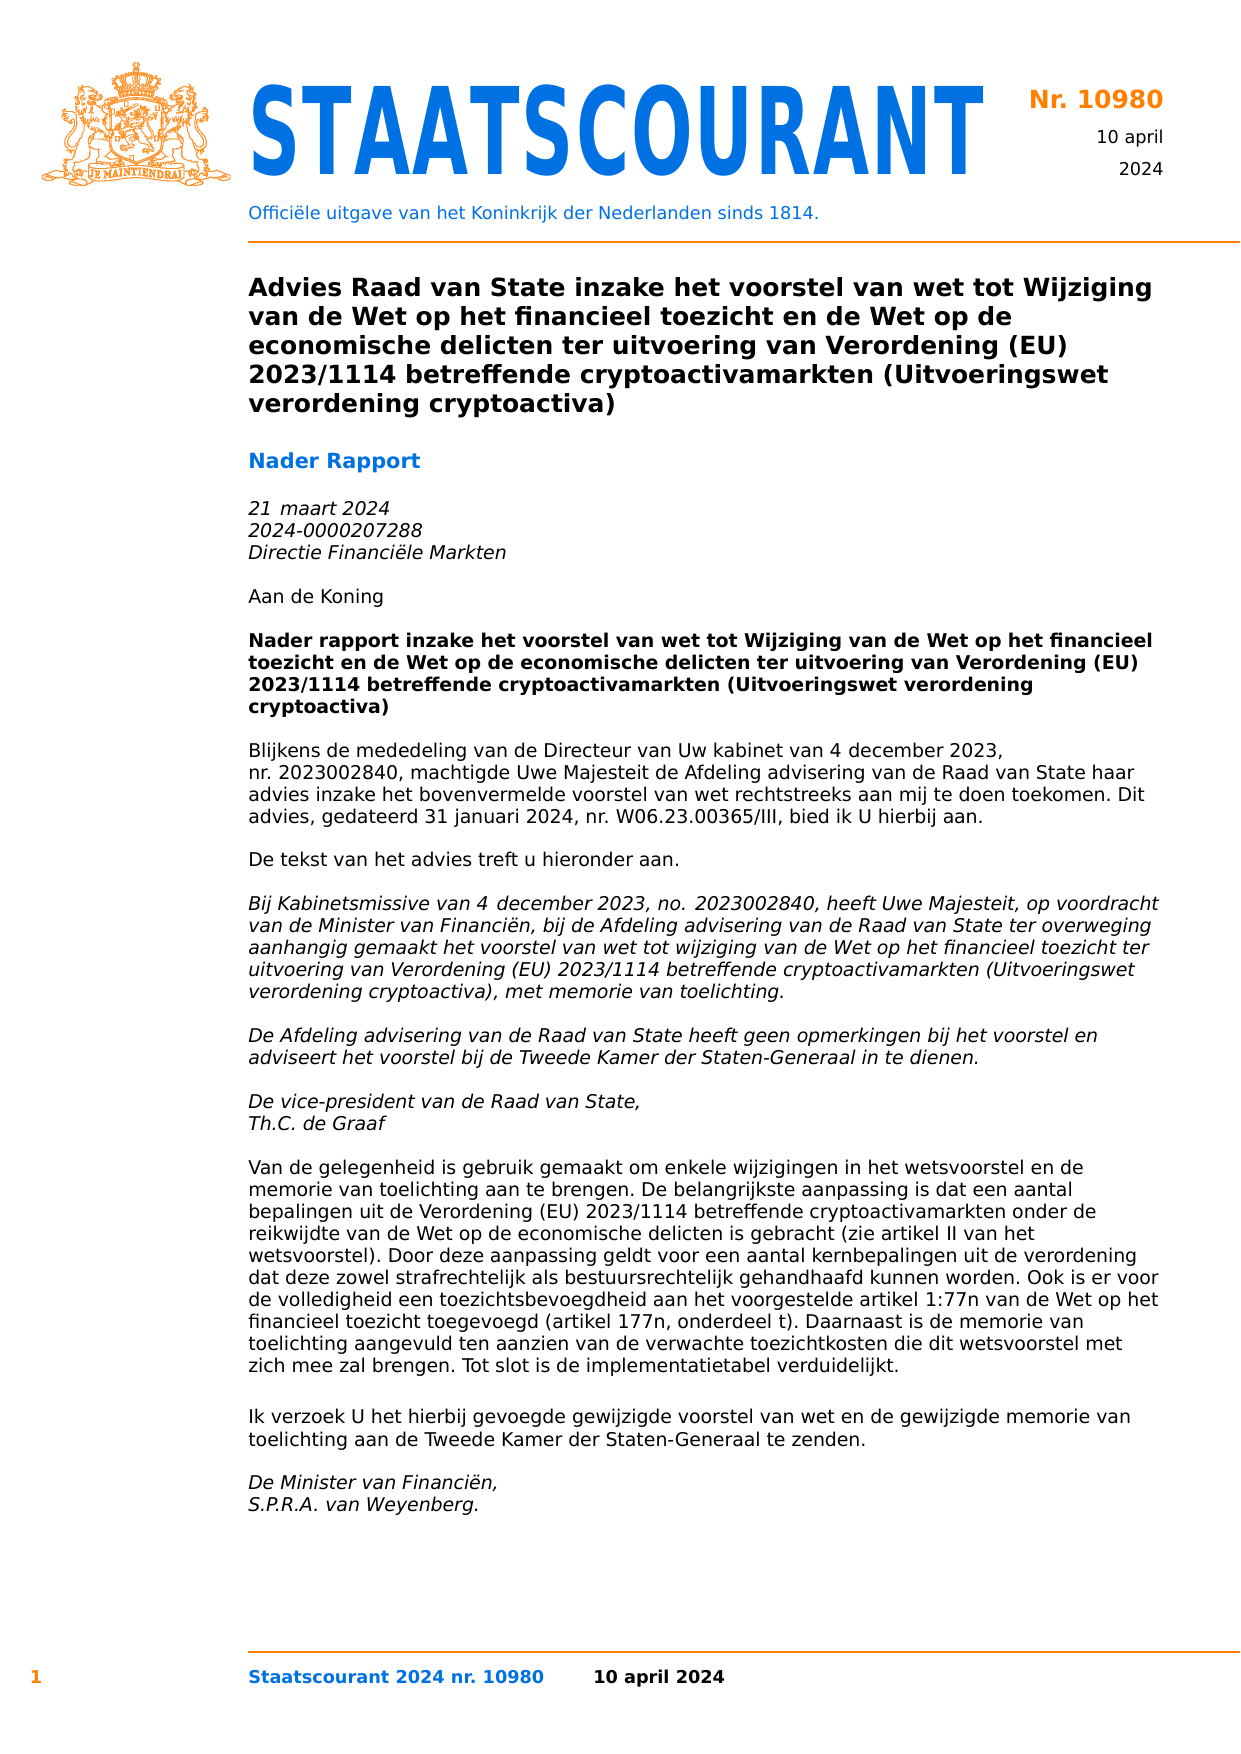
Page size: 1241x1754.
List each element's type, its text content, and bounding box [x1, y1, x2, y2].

table_header [25, 62, 248, 241]
table_cell Officiële uitgave van het Koninkrijk der Nederlanden sinds 1814. [248, 203, 1240, 241]
text Directie Financiële Markten [248, 542, 1163, 564]
picture [41, 62, 231, 186]
text Bij Kabinetsmissive van 4 december 2023, no. 2023002840, heeft Uwe Majesteit, op voordracht van de Minister van Financiën, bij de Afdeling advisering van de Raad van State ter overweging aanhangig gemaakt het voorstel van wet tot wijziging van de Wet op het financieel toezicht ter uitvoering van Verordening (EU) 2023/1114 betreffende cryptoactivamarkten (Uitvoeringswet verordening cryptoactiva), met memorie van toelichting. [248, 893, 1163, 1003]
table_cell 2024 [998, 153, 1240, 203]
text Nader rapport inzake het voorstel van wet tot Wijziging van de Wet op het financieel toezicht en de Wet op de economische delicten ter uitvoering van Verordening (EU) 2023/1114 betreffende cryptoactivamarkten (Uitvoeringswet verordening cryptoactiva) [248, 630, 1163, 718]
subtitle Advies Raad van State inzake het voorstel van wet tot Wijziging van de Wet op het financieel toezicht en de Wet op de economische delicten ter uitvoering van Verordening (EU) 2023/1114 betreffende cryptoactivamarkten (Uitvoeringswet verordening cryptoactiva) [248, 273, 1163, 419]
subtitle Nader Rapport [248, 449, 1163, 473]
text Ik verzoek U het hierbij gevoegde gewijzigde voorstel van wet en de gewijzigde memorie van toelichting aan de Tweede Kamer der Staten-Generaal te zenden. [248, 1406, 1163, 1450]
table_cell 10 april [998, 121, 1240, 153]
text 2024-0000207288 [248, 520, 1163, 542]
text 21 maart 2024 [248, 498, 1163, 520]
text Blijkens de mededeling van de Directeur van Uw kabinet van 4 december 2023, nr. 2023002840, machtigde Uwe Majesteit de Afdeling advisering van de Raad van State haar advies inzake het bovenvermelde voorstel van wet rechtstreeks aan mij te doen toekomen. Dit advies, gedateerd 31 januari 2024, nr. W06.23.00365/III, bied ik U hierbij aan. [248, 739, 1163, 827]
text Th.C. de Graaf [248, 1113, 1163, 1135]
text Van de gelegenheid is gebruik gemaakt om enkele wijzigingen in het wetsvoorstel en de memorie van toelichting aan te brengen. De belangrijkste aanpassing is dat een aantal bepalingen uit de Verordening (EU) 2023/1114 betreffende cryptoactivamarkten onder de reikwijdte van de Wet op de economische delicten is gebracht (zie artikel II van het wetsvoorstel). Door deze aanpassing geldt voor een aantal kernbepalingen uit de verordening dat deze zowel strafrechtelijk als bestuursrechtelijk gehandhaafd kunnen worden. Ook is er voor de volledigheid een toezichtsbevoegdheid aan het voorgestelde artikel 1:77n van de Wet op het financieel toezicht toegevoegd (artikel 177n, onderdeel t). Daarnaast is de memorie van toelichting aangevuld ten aanzien van de verwachte toezichtkosten die dit wetsvoorstel met zich mee zal brengen. Tot slot is de implementatietabel verduidelijkt. [248, 1157, 1163, 1376]
table_header Nr. 10980 [998, 62, 1240, 121]
text De tekst van het advies treft u hieronder aan. [248, 849, 1163, 871]
text De vice-president van de Raad van State, [248, 1091, 1163, 1113]
table_header STAATSCOURANT [248, 62, 998, 203]
text Aan de Koning [248, 586, 1163, 608]
text De Afdeling advisering van de Raad van State heeft geen opmerkingen bij het voorstel en adviseert het voorstel bij de Tweede Kamer der Staten-Generaal in te dienen. [248, 1025, 1163, 1069]
text De Minister van Financiën, S.P.R.A. van Weyenberg. [248, 1472, 1163, 1516]
